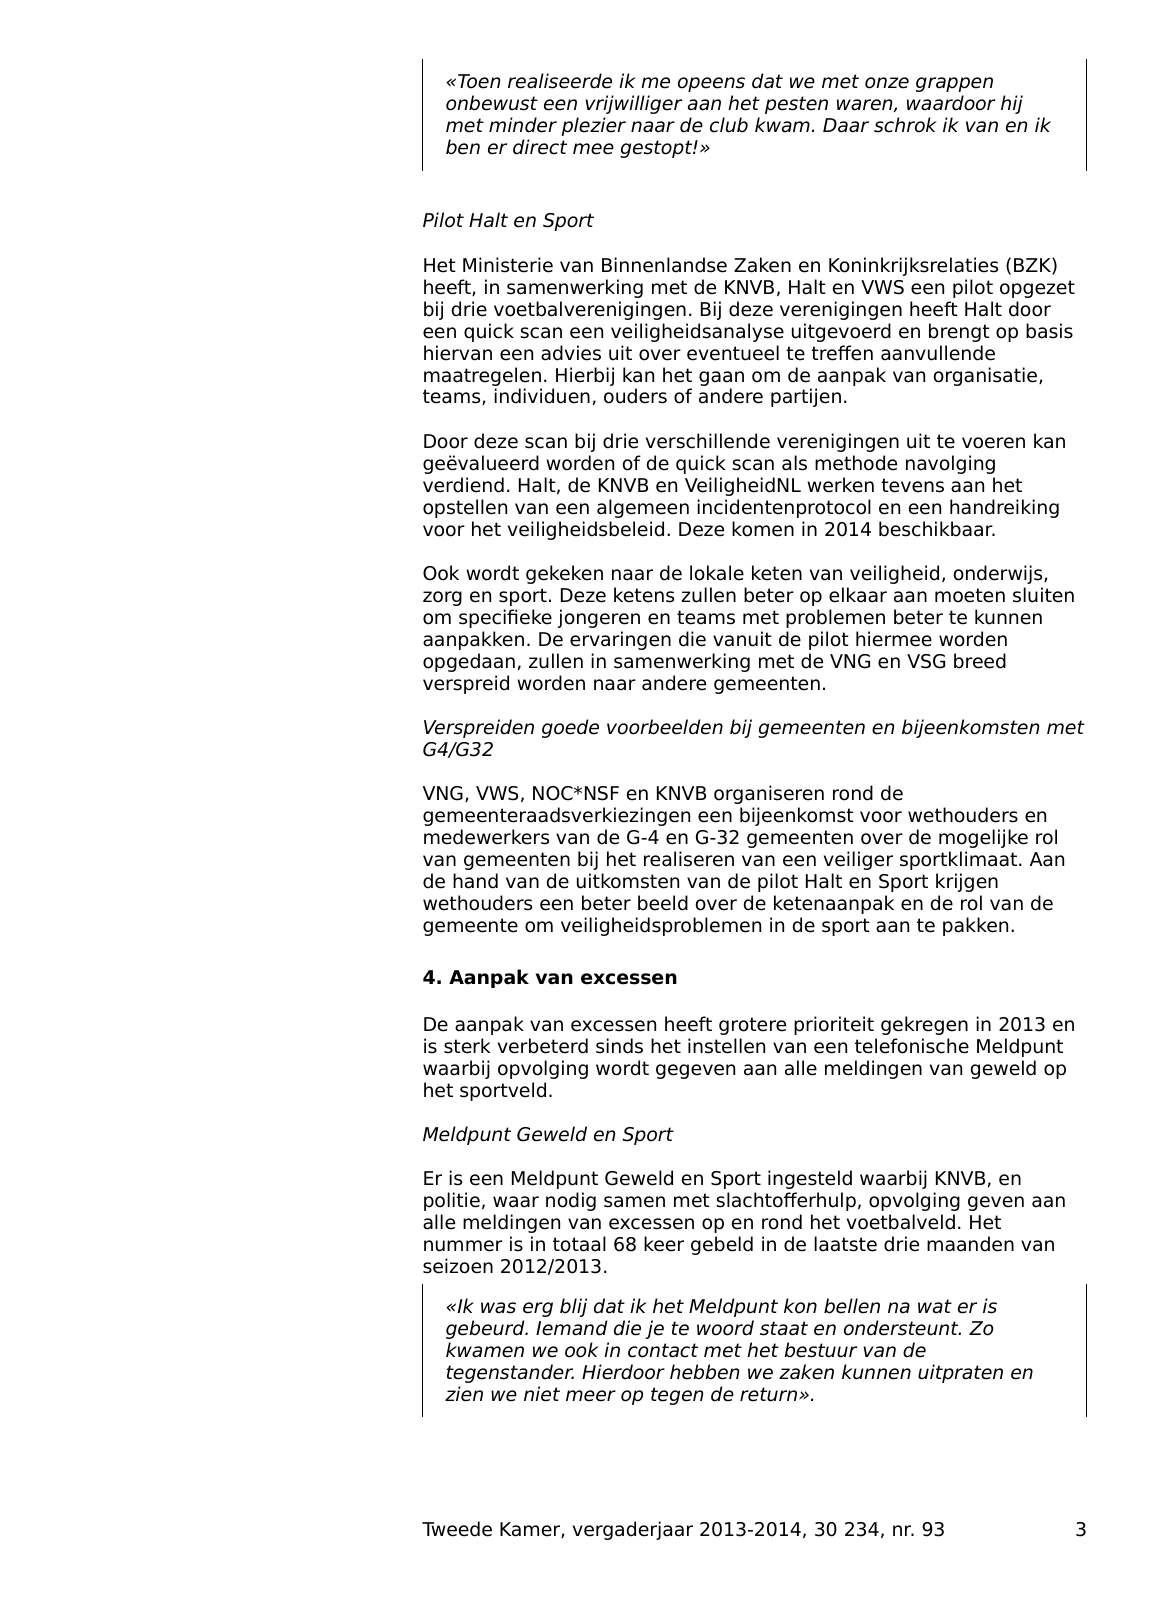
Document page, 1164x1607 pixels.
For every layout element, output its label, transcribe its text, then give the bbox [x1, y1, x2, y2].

text VNG, VWS, NOC*NSF en KNVB organiseren rond de gemeenteraadsverkiezingen een bijeenkomst voor wethouders en medewerkers van de G-4 en G-32 gemeenten over de mogelijke rol van gemeenten bij het realiseren van een veiliger sportklimaat. Aan de hand van de uitkomsten van de pilot Halt en Sport krijgen wethouders een beter beeld over de ketenaanpak en de rol van de gemeente om veiligheidsproblemen in de sport aan te pakken. [422, 783, 1087, 937]
subtitle Verspreiden goede voorbeelden bij gemeenten en bijeenkomsten met G4/G32 [422, 717, 1087, 761]
text Door deze scan bij drie verschillende verenigingen uit te voeren kan geëvalueerd worden of de quick scan als methode navolging verdiend. Halt, de KNVB en VeiligheidNL werken tevens aan het opstellen van een algemeen incidentenprotocol en een handreiking voor het veiligheidsbeleid. Deze komen in 2014 beschikbaar. [422, 431, 1087, 541]
text Het Ministerie van Binnenlandse Zaken en Koninkrijksrelaties (BZK) heeft, in samenwerking met de KNVB, Halt en VWS een pilot opgezet bij drie voetbalverenigingen. Bij deze verenigingen heeft Halt door een quick scan een veiligheidsanalyse uitgevoerd en brengt op basis hiervan een advies uit over eventueel te treffen aanvullende maatregelen. Hierbij kan het gaan om de aanpak van organisatie, teams, individuen, ouders of andere partijen. [422, 254, 1087, 408]
subtitle Pilot Halt en Sport [422, 210, 1087, 232]
table_header «Toen realiseerde ik me opeens dat we met onze grappen onbewust een vrijwilliger aan het pesten waren, waardoor hij met minder plezier naar de club kwam. Daar schrok ik van en ik ben er direct mee gestopt!» [423, 59, 1086, 171]
text De aanpak van excessen heeft grotere prioriteit gekregen in 2013 en is sterk verbeterd sinds het instellen van een telefonische Meldpunt waarbij opvolging wordt gegeven aan alle meldingen van geweld op het sportveld. [422, 1014, 1087, 1102]
subtitle Meldpunt Geweld en Sport [422, 1124, 1087, 1146]
text Er is een Meldpunt Geweld en Sport ingesteld waarbij KNVB, en politie, waar nodig samen met slachtofferhulp, opvolging geven aan alle meldingen van excessen op en rond het voetbalveld. Het nummer is in totaal 68 keer gebeld in de laatste drie maanden van seizoen 2012/2013. [422, 1168, 1087, 1278]
table_header «Ik was erg blij dat ik het Meldpunt kon bellen na wat er is gebeurd. Iemand die je te woord staat en ondersteunt. Zo kwamen we ook in contact met het bestuur van de tegenstander. Hierdoor hebben we zaken kunnen uitpraten en zien we niet meer op tegen de return». [423, 1284, 1086, 1417]
text Ook wordt gekeken naar de lokale keten van veiligheid, onderwijs, zorg en sport. Deze ketens zullen beter op elkaar aan moeten sluiten om specifieke jongeren en teams met problemen beter te kunnen aanpakken. De ervaringen die vanuit de pilot hiermee worden opgedaan, zullen in samenwerking met de VNG en VSG breed verspreid worden naar andere gemeenten. [422, 563, 1087, 694]
subtitle 4. Aanpak van excessen [422, 967, 1087, 989]
